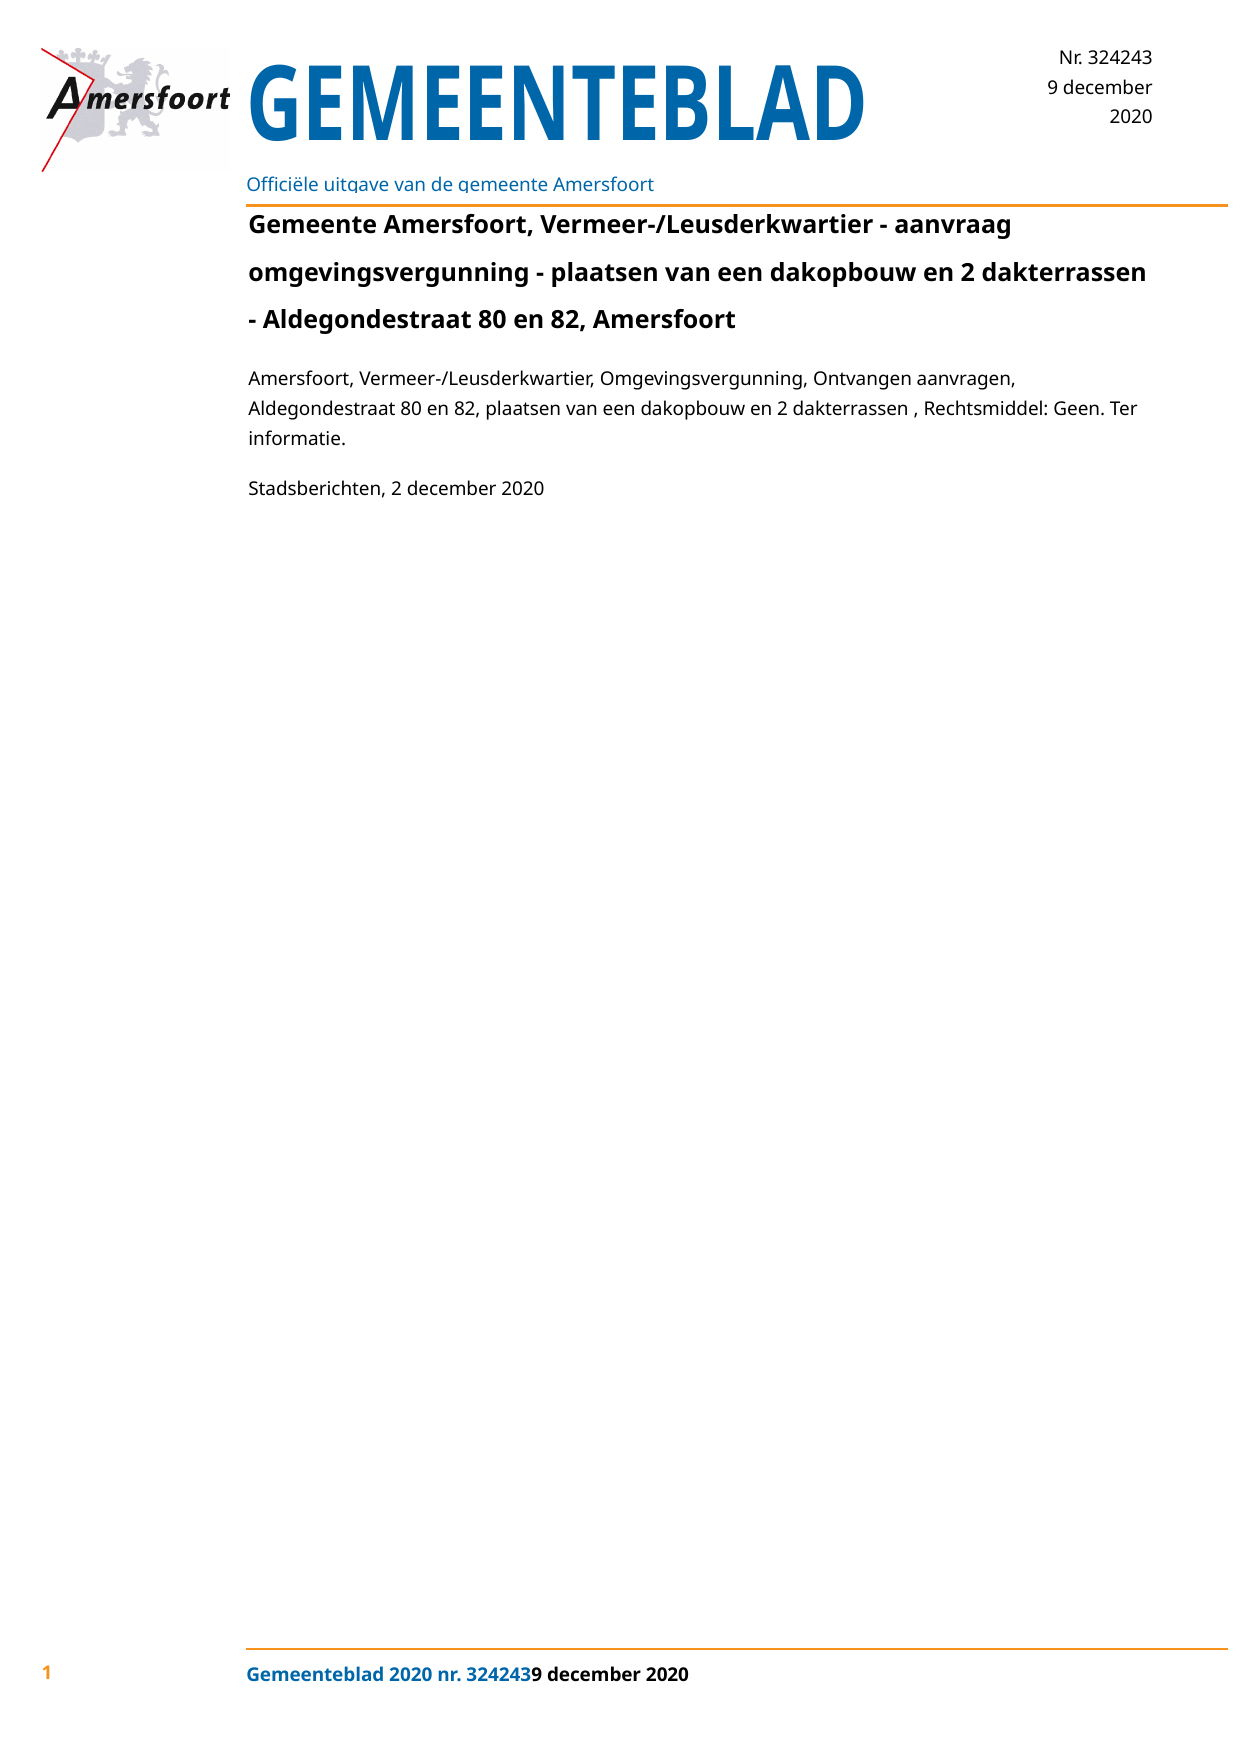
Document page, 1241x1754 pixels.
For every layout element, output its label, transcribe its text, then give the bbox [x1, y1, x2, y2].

text Gemeente Amersfoort, Vermeer-/Leusderkwartier - aanvraag omgevingsvergunning - plaatsen van een dakopbouw en 2 dakterrassen - Aldegondestraat 80 en 82, Amersfoort [248, 207, 1152, 336]
text Stadsberichten, 2 december 2020 [248, 475, 1152, 501]
text Amersfoort, Vermeer-/Leusderkwartier, Omgevingsvergunning, Ontvangen aanvragen, Aldegondestraat 80 en 82, plaatsen van een dakopbouw en 2 dakterrassen , Rechtsmiddel: Geen. Ter informatie. [248, 366, 1152, 450]
picture [41, 47, 231, 172]
